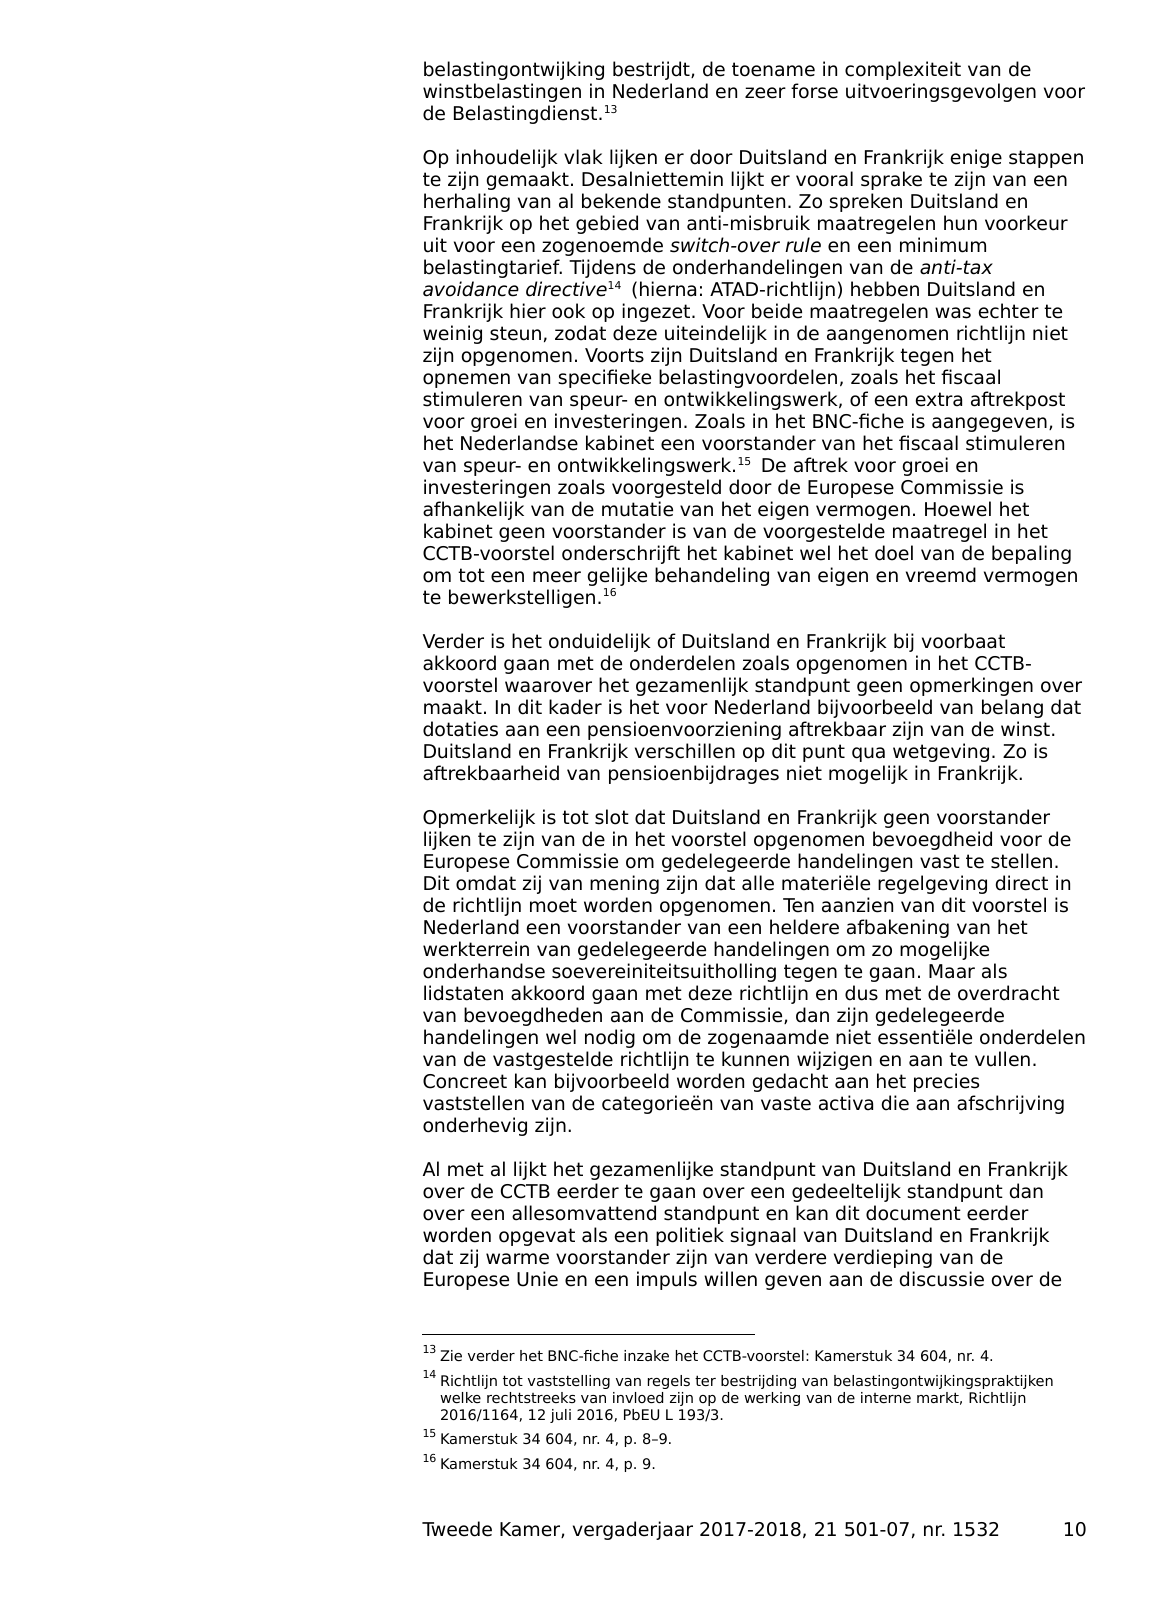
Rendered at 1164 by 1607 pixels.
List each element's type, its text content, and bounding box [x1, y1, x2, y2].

text Kamerstuk 34 604, nr. 4, p. 8–9. [422, 1427, 1087, 1449]
text Richtlijn tot vaststelling van regels ter bestrijding van belastingontwijkingspraktijken welke rechtstreeks van invloed zijn op de werking van de interne markt, Richtlijn 2016/1164, 12 juli 2016, PbEU L 193/3. [422, 1368, 1087, 1424]
text Verder is het onduidelijk of Duitsland en Frankrijk bij voorbaat akkoord gaan met de onderdelen zoals opgenomen in het CCTB-voorstel waarover het gezamenlijk standpunt geen opmerkingen over maakt. In dit kader is het voor Nederland bijvoorbeeld van belang dat dotaties aan een pensioenvoorziening aftrekbaar zijn van de winst. Duitsland en Frankrijk verschillen op dit punt qua wetgeving. Zo is aftrekbaarheid van pensioenbijdrages niet mogelijk in Frankrijk. [422, 631, 1087, 785]
text Kamerstuk 34 604, nr. 4, p. 9. [422, 1452, 1087, 1474]
text Op inhoudelijk vlak lijken er door Duitsland en Frankrijk enige stappen te zijn gemaakt. Desalniettemin lijkt er vooral sprake te zijn van een herhaling van al bekende standpunten. Zo spreken Duitsland en Frankrijk op het gebied van anti-misbruik maatregelen hun voorkeur uit voor een zogenoemde switch-over rule en een minimum belastingtarief. Tijdens de onderhandelingen van de anti-tax avoidance directive (hierna: ATAD-richtlijn) hebben Duitsland en Frankrijk hier ook op ingezet. Voor beide maatregelen was echter te weinig steun, zodat deze uiteindelijk in de aangenomen richtlijn niet zijn opgenomen. Voorts zijn Duitsland en Frankrijk tegen het opnemen van specifieke belastingvoordelen, zoals het fiscaal stimuleren van speur- en ontwikkelingswerk, of een extra aftrekpost voor groei en investeringen. Zoals in het BNC-fiche is aangegeven, is het Nederlandse kabinet een voorstander van het fiscaal stimuleren van speur- en ontwikkelingswerk. De aftrek voor groei en investeringen zoals voorgesteld door de Europese Commissie is afhankelijk van de mutatie van het eigen vermogen. Hoewel het kabinet geen voorstander is van de voorgestelde maatregel in het CCTB-voorstel onderschrijft het kabinet wel het doel van de bepaling om tot een meer gelijke behandeling van eigen en vreemd vermogen te bewerkstelligen. [422, 147, 1087, 609]
text Al met al lijkt het gezamenlijke standpunt van Duitsland en Frankrijk over de CCTB eerder te gaan over een gedeeltelijk standpunt dan over een allesomvattend standpunt en kan dit document eerder worden opgevat als een politiek signaal van Duitsland en Frankrijk dat zij warme voorstander zijn van verdere verdieping van de Europese Unie en een impuls willen geven aan de discussie over de [422, 1159, 1087, 1291]
text Opmerkelijk is tot slot dat Duitsland en Frankrijk geen voorstander lijken te zijn van de in het voorstel opgenomen bevoegdheid voor de Europese Commissie om gedelegeerde handelingen vast te stellen. Dit omdat zij van mening zijn dat alle materiële regelgeving direct in de richtlijn moet worden opgenomen. Ten aanzien van dit voorstel is Nederland een voorstander van een heldere afbakening van het werkterrein van gedelegeerde handelingen om zo mogelijke onderhandse soevereiniteitsuitholling tegen te gaan. Maar als lidstaten akkoord gaan met deze richtlijn en dus met de overdracht van bevoegdheden aan de Commissie, dan zijn gedelegeerde handelingen wel nodig om de zogenaamde niet essentiële onderdelen van de vastgestelde richtlijn te kunnen wijzigen en aan te vullen. Concreet kan bijvoorbeeld worden gedacht aan het precies vaststellen van de categorieën van vaste activa die aan afschrijving onderhevig zijn. [422, 807, 1087, 1137]
text belastingontwijking bestrijdt, de toename in complexiteit van de winstbelastingen in Nederland en zeer forse uitvoeringsgevolgen voor de Belastingdienst. [422, 59, 1087, 125]
text Zie verder het BNC-fiche inzake het CCTB-voorstel: Kamerstuk 34 604, nr. 4. [422, 1343, 1087, 1366]
